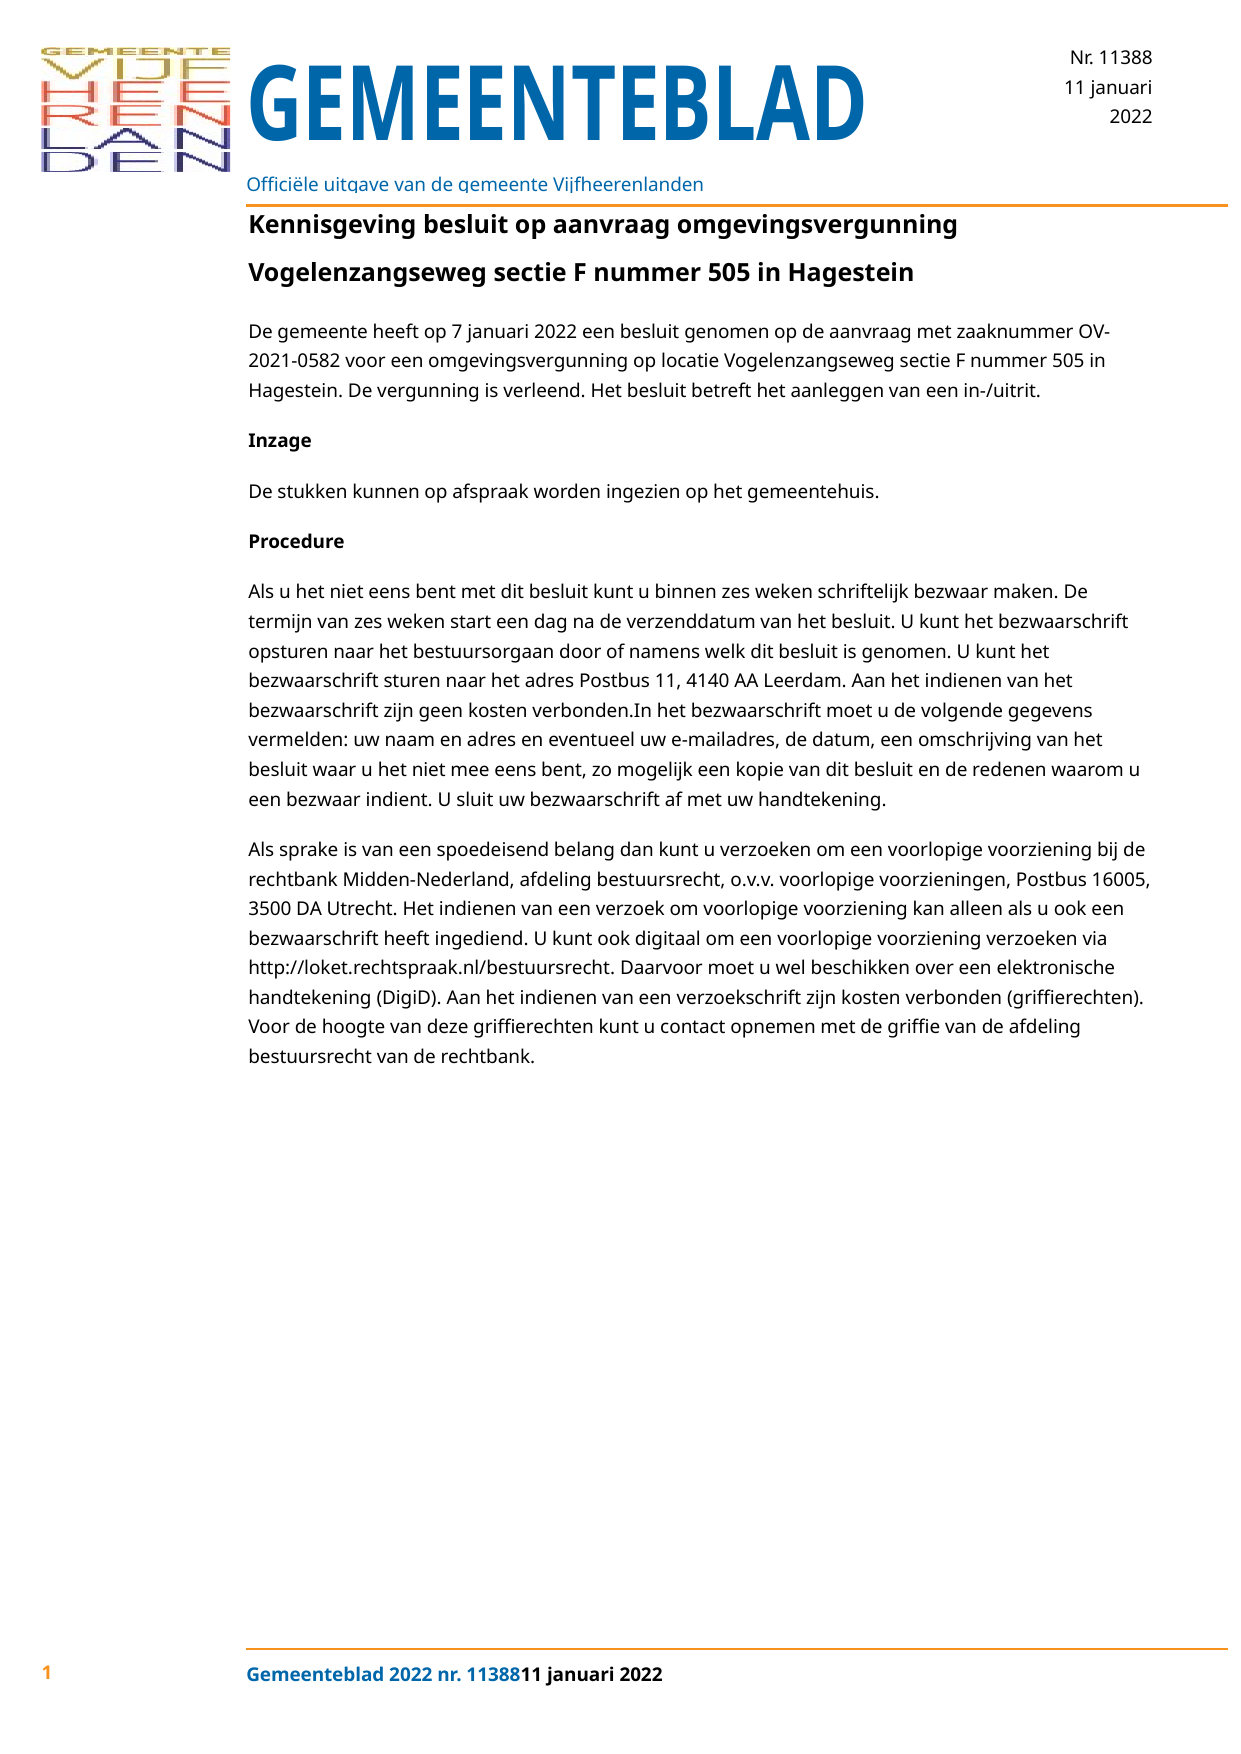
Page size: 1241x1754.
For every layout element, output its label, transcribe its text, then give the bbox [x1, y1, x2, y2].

text Als sprake is van een spoedeisend belang dan kunt u verzoeken om een voorlopige voorziening bij de rechtbank Midden-Nederland, afdeling bestuursrecht, o.v.v. voorlopige voorzieningen, Postbus 16005, 3500 DA Utrecht. Het indienen van een verzoek om voorlopige voorziening kan alleen als u ook een bezwaarschrift heeft ingediend. U kunt ook digitaal om een voorlopige voorziening verzoeken via http://loket.rechtspraak.nl/bestuursrecht. Daarvoor moet u wel beschikken over een elektronische handtekening (DigiD). Aan het indienen van een verzoekschrift zijn kosten verbonden (griffierechten). Voor de hoogte van deze griffierechten kunt u contact opnemen met de griffie van de afdeling bestuursrecht van de rechtbank. [248, 836, 1152, 1069]
text Kennisgeving besluit op aanvraag omgevingsvergunning Vogelenzangseweg sectie F nummer 505 in Hagestein [248, 207, 1152, 288]
text De stukken kunnen op afspraak worden ingezien op het gemeentehuis. [248, 478, 1152, 504]
text Als u het niet eens bent met dit besluit kunt u binnen zes weken schriftelijk bezwaar maken. De termijn van zes weken start een dag na de verzenddatum van het besluit. U kunt het bezwaarschrift opsturen naar het bestuursorgaan door of namens welk dit besluit is genomen. U kunt het bezwaarschrift sturen naar het adres Postbus 11, 4140 AA Leerdam. Aan het indienen van het bezwaarschrift zijn geen kosten verbonden.In het bezwaarschrift moet u de volgende gegevens vermelden: uw naam en adres en eventueel uw e-mailadres, de datum, een omschrijving van het besluit waar u het niet mee eens bent, zo mogelijk een kopie van dit besluit en de redenen waarom u een bezwaar indient. U sluit uw bezwaarschrift af met uw handtekening. [248, 579, 1152, 812]
text De gemeente heeft op 7 januari 2022 een besluit genomen op de aanvraag met zaaknummer OV-2021-0582 voor een omgevingsvergunning op locatie Vogelenzangseweg sectie F nummer 505 in Hagestein. De vergunning is verleend. Het besluit betreft het aanleggen van een in-/uitrit. [248, 318, 1152, 403]
text Procedure [248, 528, 1152, 554]
text Inzage [248, 427, 1152, 453]
picture [41, 47, 231, 172]
